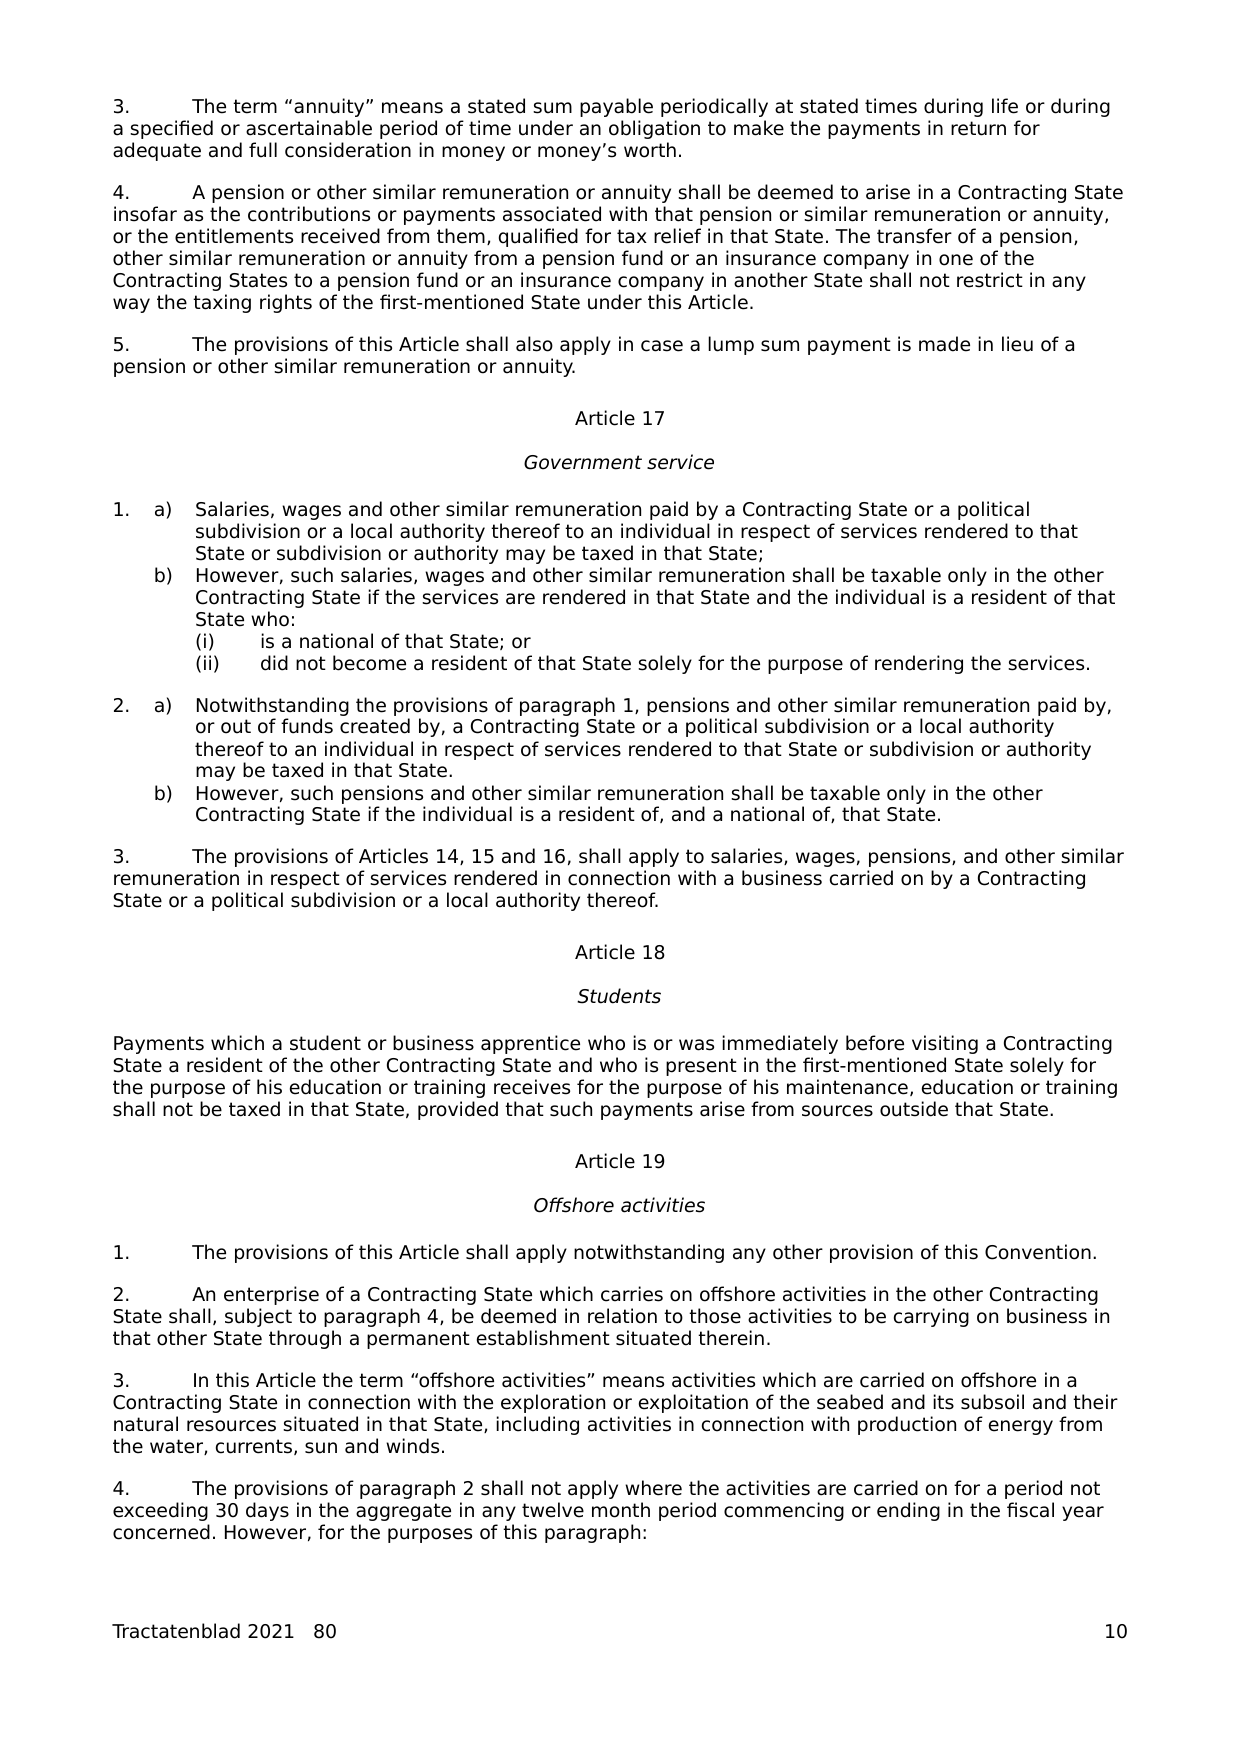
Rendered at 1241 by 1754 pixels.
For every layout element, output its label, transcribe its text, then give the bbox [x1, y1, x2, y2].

text 2. An enterprise of a Contracting State which carries on offshore activities in the other Contracting State shall, subject to paragraph 4, be deemed in relation to those activities to be carrying on business in that other State through a permanent establishment situated therein. [112, 1284, 1128, 1350]
text (i) is a national of that State; or [195, 631, 1128, 652]
text 4. A pension or other similar remuneration or annuity shall be deemed to arise in a Contracting State insofar as the contributions or payments associated with that pension or similar remuneration or annuity, or the entitlements received from them, qualified for tax relief in that State. The transfer of a pension, other similar remuneration or annuity from a pension fund or an insurance company in one of the Contracting States to a pension fund or an insurance company in another State shall not restrict in any way the taxing rights of the first-mentioned State under this Article. [112, 182, 1128, 314]
text 3. In this Article the term “offshore activities” means activities which are carried on offshore in a Contracting State in connection with the exploration or exploitation of the seabed and its subsoil and their natural resources situated in that State, including activities in connection with production of energy from the water, currents, sun and winds. [112, 1370, 1128, 1458]
subtitle Article 19 Offshore activities [112, 1151, 1128, 1217]
subtitle Article 18 Students [112, 942, 1128, 1008]
text Payments which a student or business apprentice who is or was immediately before visiting a Contracting State a resident of the other Contracting State and who is present in the first-mentioned State solely for the purpose of his education or training receives for the purpose of his maintenance, education or training shall not be taxed in that State, provided that such payments arise from sources outside that State. [112, 1033, 1128, 1121]
text 1. The provisions of this Article shall apply notwithstanding any other provision of this Convention. [112, 1242, 1128, 1264]
text (ii) did not become a resident of that State solely for the purpose of rendering the services. [195, 652, 1128, 674]
text 4. The provisions of paragraph 2 shall not apply where the activities are carried on for a period not exceeding 30 days in the aggregate in any twelve month period commencing or ending in the fiscal year concerned. However, for the purposes of this paragraph: [112, 1478, 1128, 1544]
text 3. The provisions of Articles 14, 15 and 16, shall apply to salaries, wages, pensions, and other similar remuneration in respect of services rendered in connection with a business carried on by a Contracting State or a political subdivision or a local authority thereof. [112, 846, 1128, 912]
text 2. a) Notwithstanding the provisions of paragraph 1, pensions and other similar remuneration paid by, or out of funds created by, a Contracting State or a political subdivision or a local authority thereof to an individual in respect of services rendered to that State or subdivision or authority may be taxed in that State. [112, 694, 1128, 782]
text 5. The provisions of this Article shall also apply in case a lump sum payment is made in lieu of a pension or other similar remuneration or annuity. [112, 334, 1128, 378]
text b) However, such pensions and other similar remuneration shall be taxable only in the other Contracting State if the individual is a resident of, and a national of, that State. [153, 782, 1128, 826]
text b) However, such salaries, wages and other similar remuneration shall be taxable only in the other Contracting State if the services are rendered in that State and the individual is a resident of that State who: [153, 564, 1128, 631]
text 3. The term “annuity” means a stated sum payable periodically at stated times during life or during a specified or ascertainable period of time under an obligation to make the payments in return for adequate and full consideration in money or money’s worth. [112, 96, 1128, 162]
subtitle Article 17 Government service [112, 408, 1128, 474]
text 1. a) Salaries, wages and other similar remuneration paid by a Contracting State or a political subdivision or a local authority thereof to an individual in respect of services rendered to that State or subdivision or authority may be taxed in that State; [112, 499, 1128, 564]
